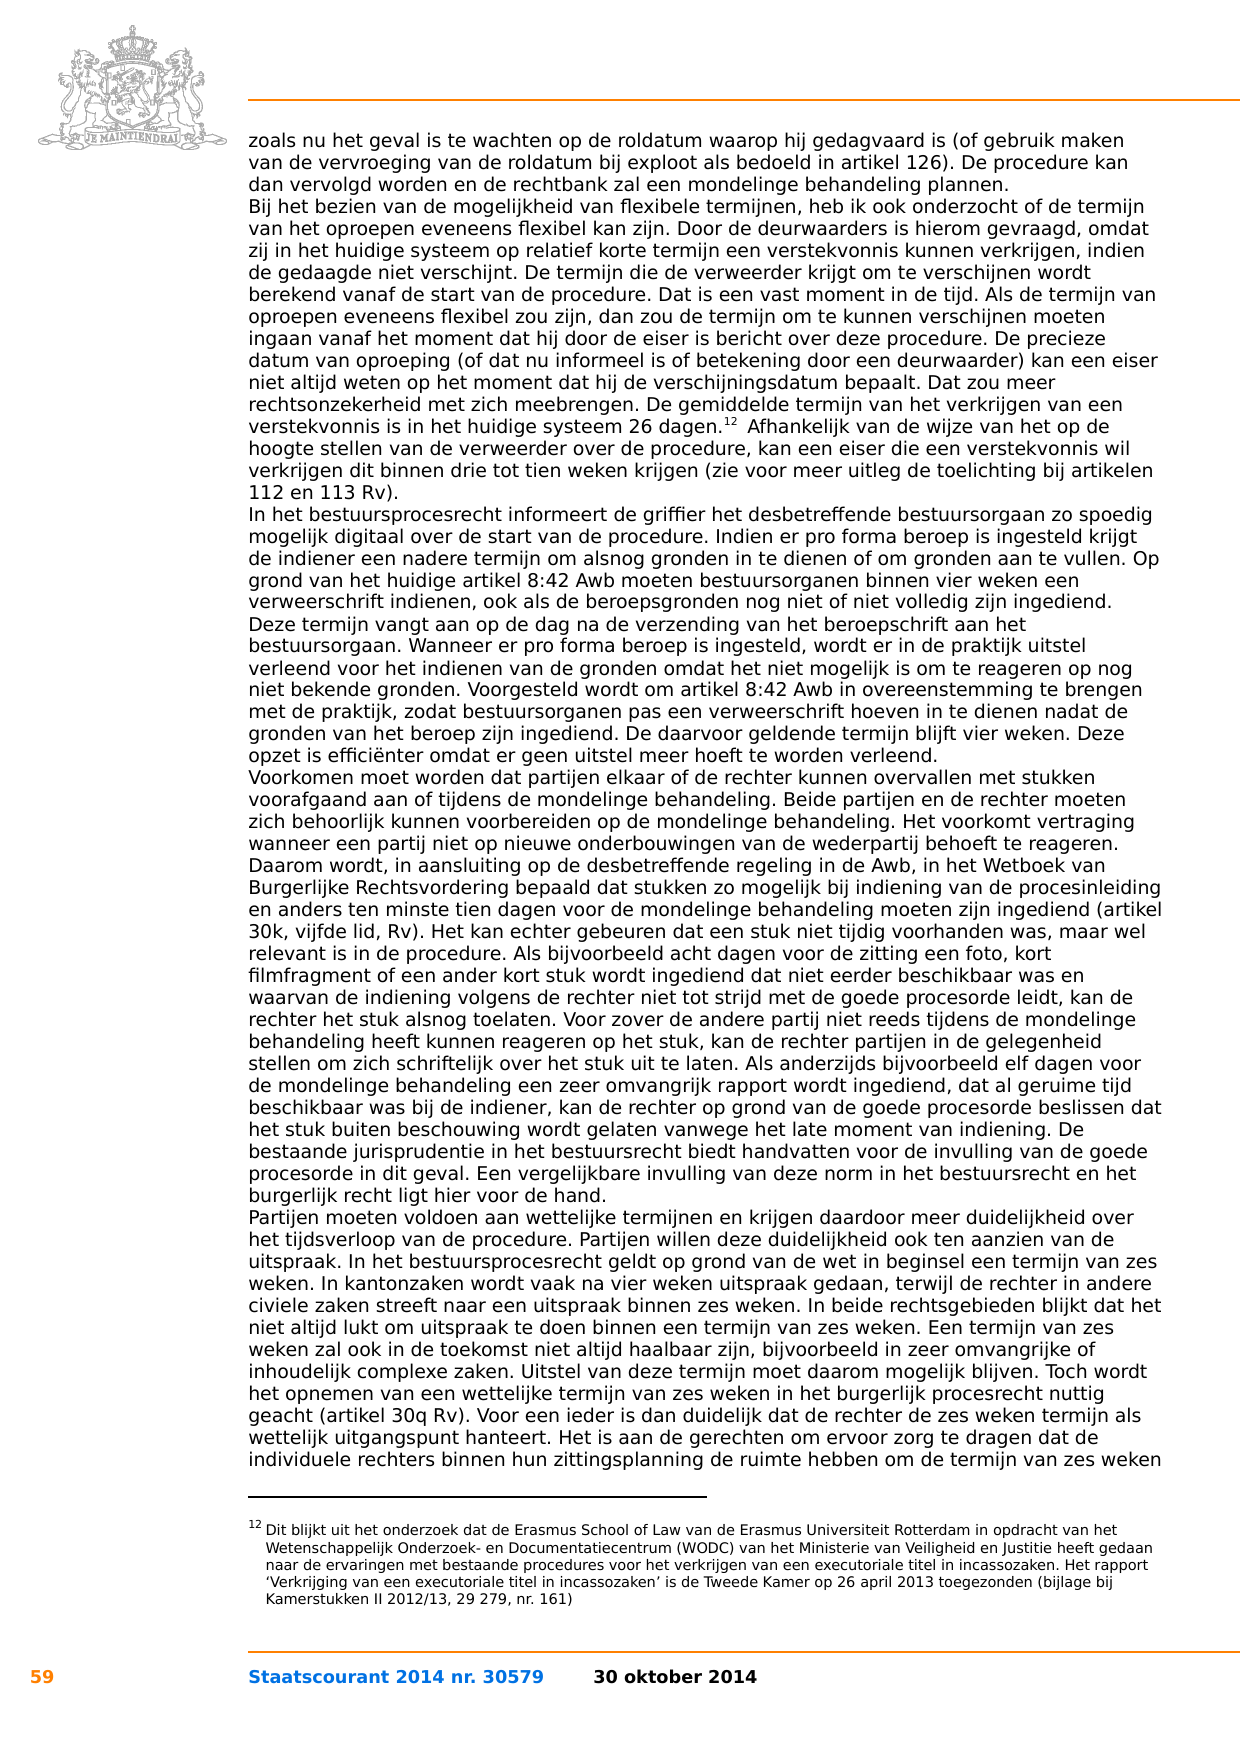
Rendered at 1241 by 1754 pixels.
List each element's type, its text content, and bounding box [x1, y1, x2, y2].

text Dit blijkt uit het onderzoek dat de Erasmus School of Law van de Erasmus Universiteit Rotterdam in opdracht van het Wetenschappelijk Onderzoek- en Documentatiecentrum (WODC) van het Ministerie van Veiligheid en Justitie heeft gedaan naar de ervaringen met bestaande procedures voor het verkrijgen van een executoriale titel in incassozaken. Het rapport ‘Verkrijging van een executoriale titel in incassozaken’ is de Tweede Kamer op 26 april 2013 toegezonden (bijlage bij Kamerstukken II 2012/13, 29 279, nr. 161) [248, 1518, 1163, 1608]
text zoals nu het geval is te wachten op de roldatum waarop hij gedagvaard is (of gebruik maken van de vervroeging van de roldatum bij exploot als bedoeld in artikel 126). De procedure kan dan vervolgd worden en de rechtbank zal een mondelinge behandeling plannen. [248, 130, 1163, 196]
text Bij het bezien van de mogelijkheid van flexibele termijnen, heb ik ook onderzocht of de termijn van het oproepen eveneens flexibel kan zijn. Door de deurwaarders is hierom gevraagd, omdat zij in het huidige systeem op relatief korte termijn een verstekvonnis kunnen verkrijgen, indien de gedaagde niet verschijnt. De termijn die de verweerder krijgt om te verschijnen wordt berekend vanaf de start van de procedure. Dat is een vast moment in de tijd. Als de termijn van oproepen eveneens flexibel zou zijn, dan zou de termijn om te kunnen verschijnen moeten ingaan vanaf het moment dat hij door de eiser is bericht over deze procedure. De precieze datum van oproeping (of dat nu informeel is of betekening door een deurwaarder) kan een eiser niet altijd weten op het moment dat hij de verschijningsdatum bepaalt. Dat zou meer rechtsonzekerheid met zich meebrengen. De gemiddelde termijn van het verkrijgen van een verstekvonnis is in het huidige systeem 26 dagen. Afhankelijk van de wijze van het op de hoogte stellen van de verweerder over de procedure, kan een eiser die een verstekvonnis wil verkrijgen dit binnen drie tot tien weken krijgen (zie voor meer uitleg de toelichting bij artikelen 112 en 113 Rv). [248, 196, 1163, 503]
picture [38, 25, 227, 150]
text In het bestuursprocesrecht informeert de griffier het desbetreffende bestuursorgaan zo spoedig mogelijk digitaal over de start van de procedure. Indien er pro forma beroep is ingesteld krijgt de indiener een nadere termijn om alsnog gronden in te dienen of om gronden aan te vullen. Op grond van het huidige artikel 8:42 Awb moeten bestuursorganen binnen vier weken een verweerschrift indienen, ook als de beroepsgronden nog niet of niet volledig zijn ingediend. Deze termijn vangt aan op de dag na de verzending van het beroepschrift aan het bestuursorgaan. Wanneer er pro forma beroep is ingesteld, wordt er in de praktijk uitstel verleend voor het indienen van de gronden omdat het niet mogelijk is om te reageren op nog niet bekende gronden. Voorgesteld wordt om artikel 8:42 Awb in overeenstemming te brengen met de praktijk, zodat bestuursorganen pas een verweerschrift hoeven in te dienen nadat de gronden van het beroep zijn ingediend. De daarvoor geldende termijn blijft vier weken. Deze opzet is efficiënter omdat er geen uitstel meer hoeft te worden verleend. [248, 503, 1163, 767]
text Voorkomen moet worden dat partijen elkaar of de rechter kunnen overvallen met stukken voorafgaand aan of tijdens de mondelinge behandeling. Beide partijen en de rechter moeten zich behoorlijk kunnen voorbereiden op de mondelinge behandeling. Het voorkomt vertraging wanneer een partij niet op nieuwe onderbouwingen van de wederpartij behoeft te reageren. Daarom wordt, in aansluiting op de desbetreffende regeling in de Awb, in het Wetboek van Burgerlijke Rechtsvordering bepaald dat stukken zo mogelijk bij indiening van de procesinleiding en anders ten minste tien dagen voor de mondelinge behandeling moeten zijn ingediend (artikel 30k, vijfde lid, Rv). Het kan echter gebeuren dat een stuk niet tijdig voorhanden was, maar wel relevant is in de procedure. Als bijvoorbeeld acht dagen voor de zitting een foto, kort filmfragment of een ander kort stuk wordt ingediend dat niet eerder beschikbaar was en waarvan de indiening volgens de rechter niet tot strijd met de goede procesorde leidt, kan de rechter het stuk alsnog toelaten. Voor zover de andere partij niet reeds tijdens de mondelinge behandeling heeft kunnen reageren op het stuk, kan de rechter partijen in de gelegenheid stellen om zich schriftelijk over het stuk uit te laten. Als anderzijds bijvoorbeeld elf dagen voor de mondelinge behandeling een zeer omvangrijk rapport wordt ingediend, dat al geruime tijd beschikbaar was bij de indiener, kan de rechter op grond van de goede procesorde beslissen dat het stuk buiten beschouwing wordt gelaten vanwege het late moment van indiening. De bestaande jurisprudentie in het bestuursrecht biedt handvatten voor de invulling van de goede procesorde in dit geval. Een vergelijkbare invulling van deze norm in het bestuursrecht en het burgerlijk recht ligt hier voor de hand. [248, 767, 1163, 1207]
text Partijen moeten voldoen aan wettelijke termijnen en krijgen daardoor meer duidelijkheid over het tijdsverloop van de procedure. Partijen willen deze duidelijkheid ook ten aanzien van de uitspraak. In het bestuursprocesrecht geldt op grond van de wet in beginsel een termijn van zes weken. In kantonzaken wordt vaak na vier weken uitspraak gedaan, terwijl de rechter in andere civiele zaken streeft naar een uitspraak binnen zes weken. In beide rechtsgebieden blijkt dat het niet altijd lukt om uitspraak te doen binnen een termijn van zes weken. Een termijn van zes weken zal ook in de toekomst niet altijd haalbaar zijn, bijvoorbeeld in zeer omvangrijke of inhoudelijk complexe zaken. Uitstel van deze termijn moet daarom mogelijk blijven. Toch wordt het opnemen van een wettelijke termijn van zes weken in het burgerlijk procesrecht nuttig geacht (artikel 30q Rv). Voor een ieder is dan duidelijk dat de rechter de zes weken termijn als wettelijk uitgangspunt hanteert. Het is aan de gerechten om ervoor zorg te dragen dat de individuele rechters binnen hun zittingsplanning de ruimte hebben om de termijn van zes weken [248, 1207, 1163, 1471]
